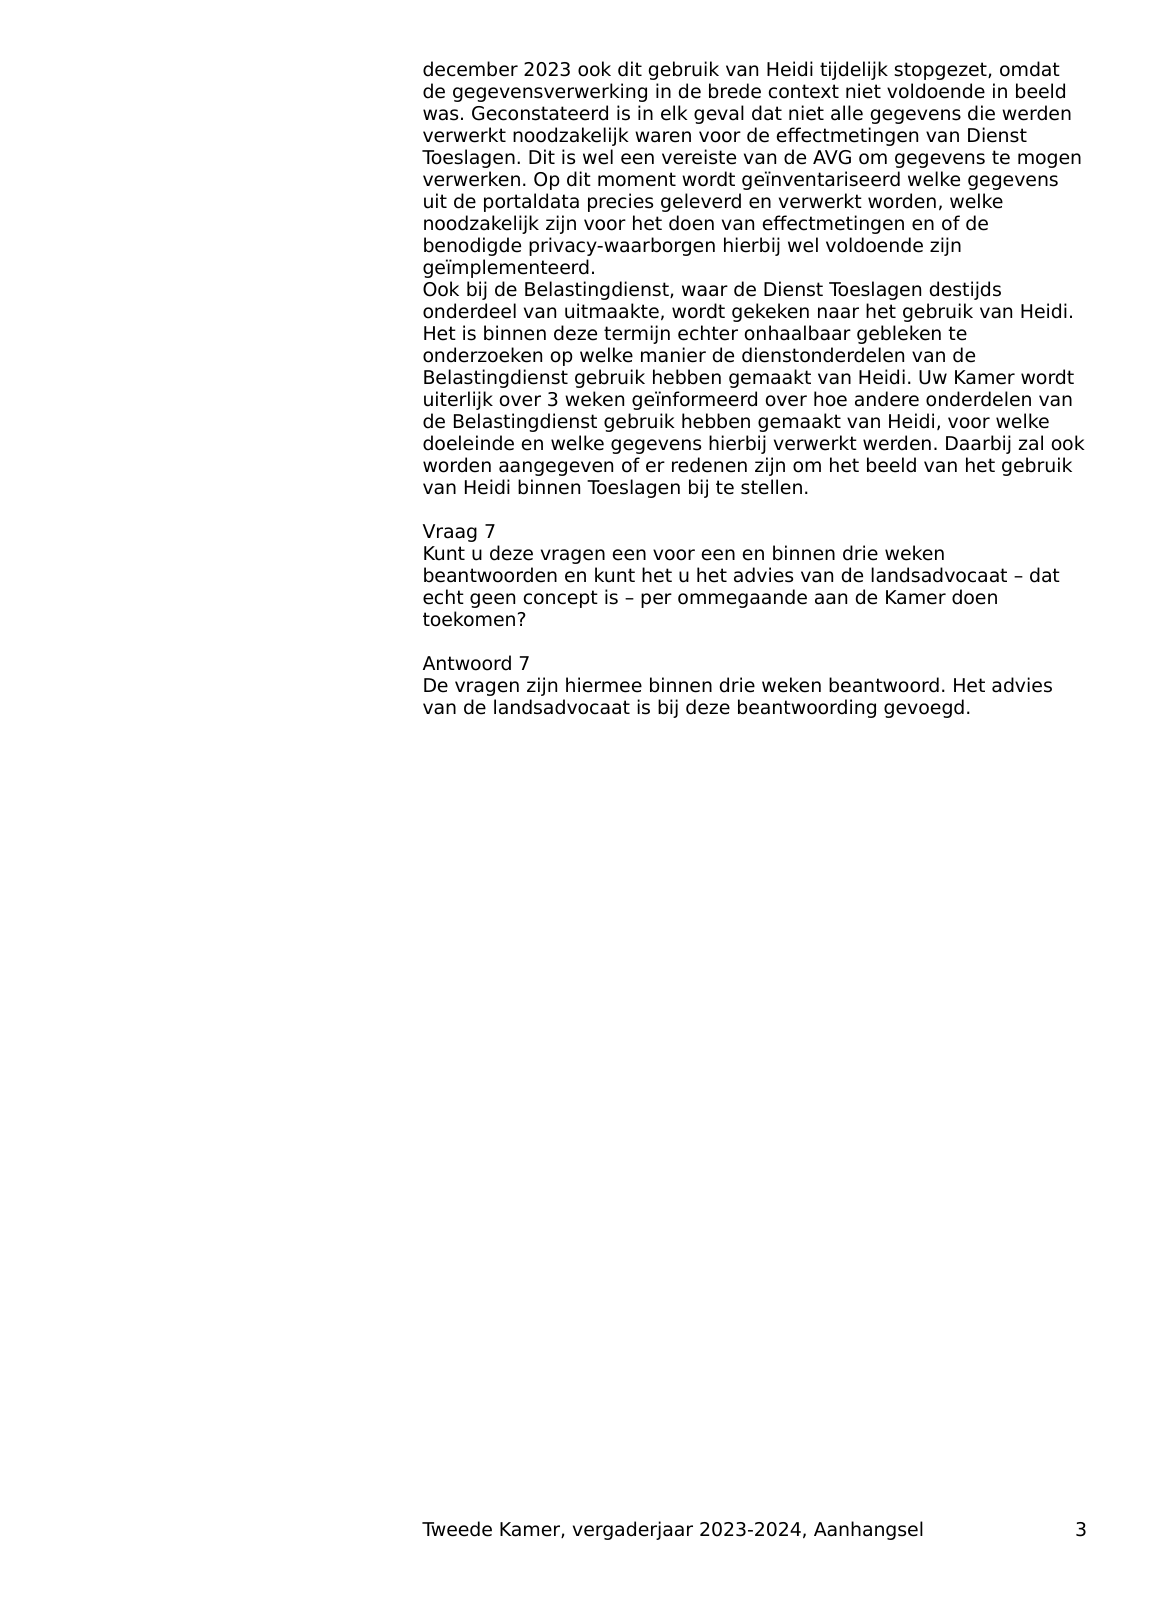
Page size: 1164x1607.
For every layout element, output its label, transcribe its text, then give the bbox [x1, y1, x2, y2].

text Ook bij de Belastingdienst, waar de Dienst Toeslagen destijds onderdeel van uitmaakte, wordt gekeken naar het gebruik van Heidi. Het is binnen deze termijn echter onhaalbaar gebleken te onderzoeken op welke manier de dienstonderdelen van de Belastingdienst gebruik hebben gemaakt van Heidi. Uw Kamer wordt uiterlijk over 3 weken geïnformeerd over hoe andere onderdelen van de Belastingdienst gebruik hebben gemaakt van Heidi, voor welke doeleinde en welke gegevens hierbij verwerkt werden. Daarbij zal ook worden aangegeven of er redenen zijn om het beeld van het gebruik van Heidi binnen Toeslagen bij te stellen. [422, 279, 1087, 499]
text Kunt u deze vragen een voor een en binnen drie weken beantwoorden en kunt het u het advies van de landsadvocaat – dat echt geen concept is – per ommegaande aan de Kamer doen toekomen? [422, 543, 1087, 631]
text Antwoord 7 [422, 653, 1087, 675]
text december 2023 ook dit gebruik van Heidi tijdelijk stopgezet, omdat de gegevensverwerking in de brede context niet voldoende in beeld was. Geconstateerd is in elk geval dat niet alle gegevens die werden verwerkt noodzakelijk waren voor de effectmetingen van Dienst Toeslagen. Dit is wel een vereiste van de AVG om gegevens te mogen verwerken. Op dit moment wordt geïnventariseerd welke gegevens uit de portaldata precies geleverd en verwerkt worden, welke noodzakelijk zijn voor het doen van effectmetingen en of de benodigde privacy-waarborgen hierbij wel voldoende zijn geïmplementeerd. [422, 59, 1087, 279]
text Vraag 7 [422, 521, 1087, 543]
text De vragen zijn hiermee binnen drie weken beantwoord. Het advies van de landsadvocaat is bij deze beantwoording gevoegd. [422, 675, 1087, 719]
